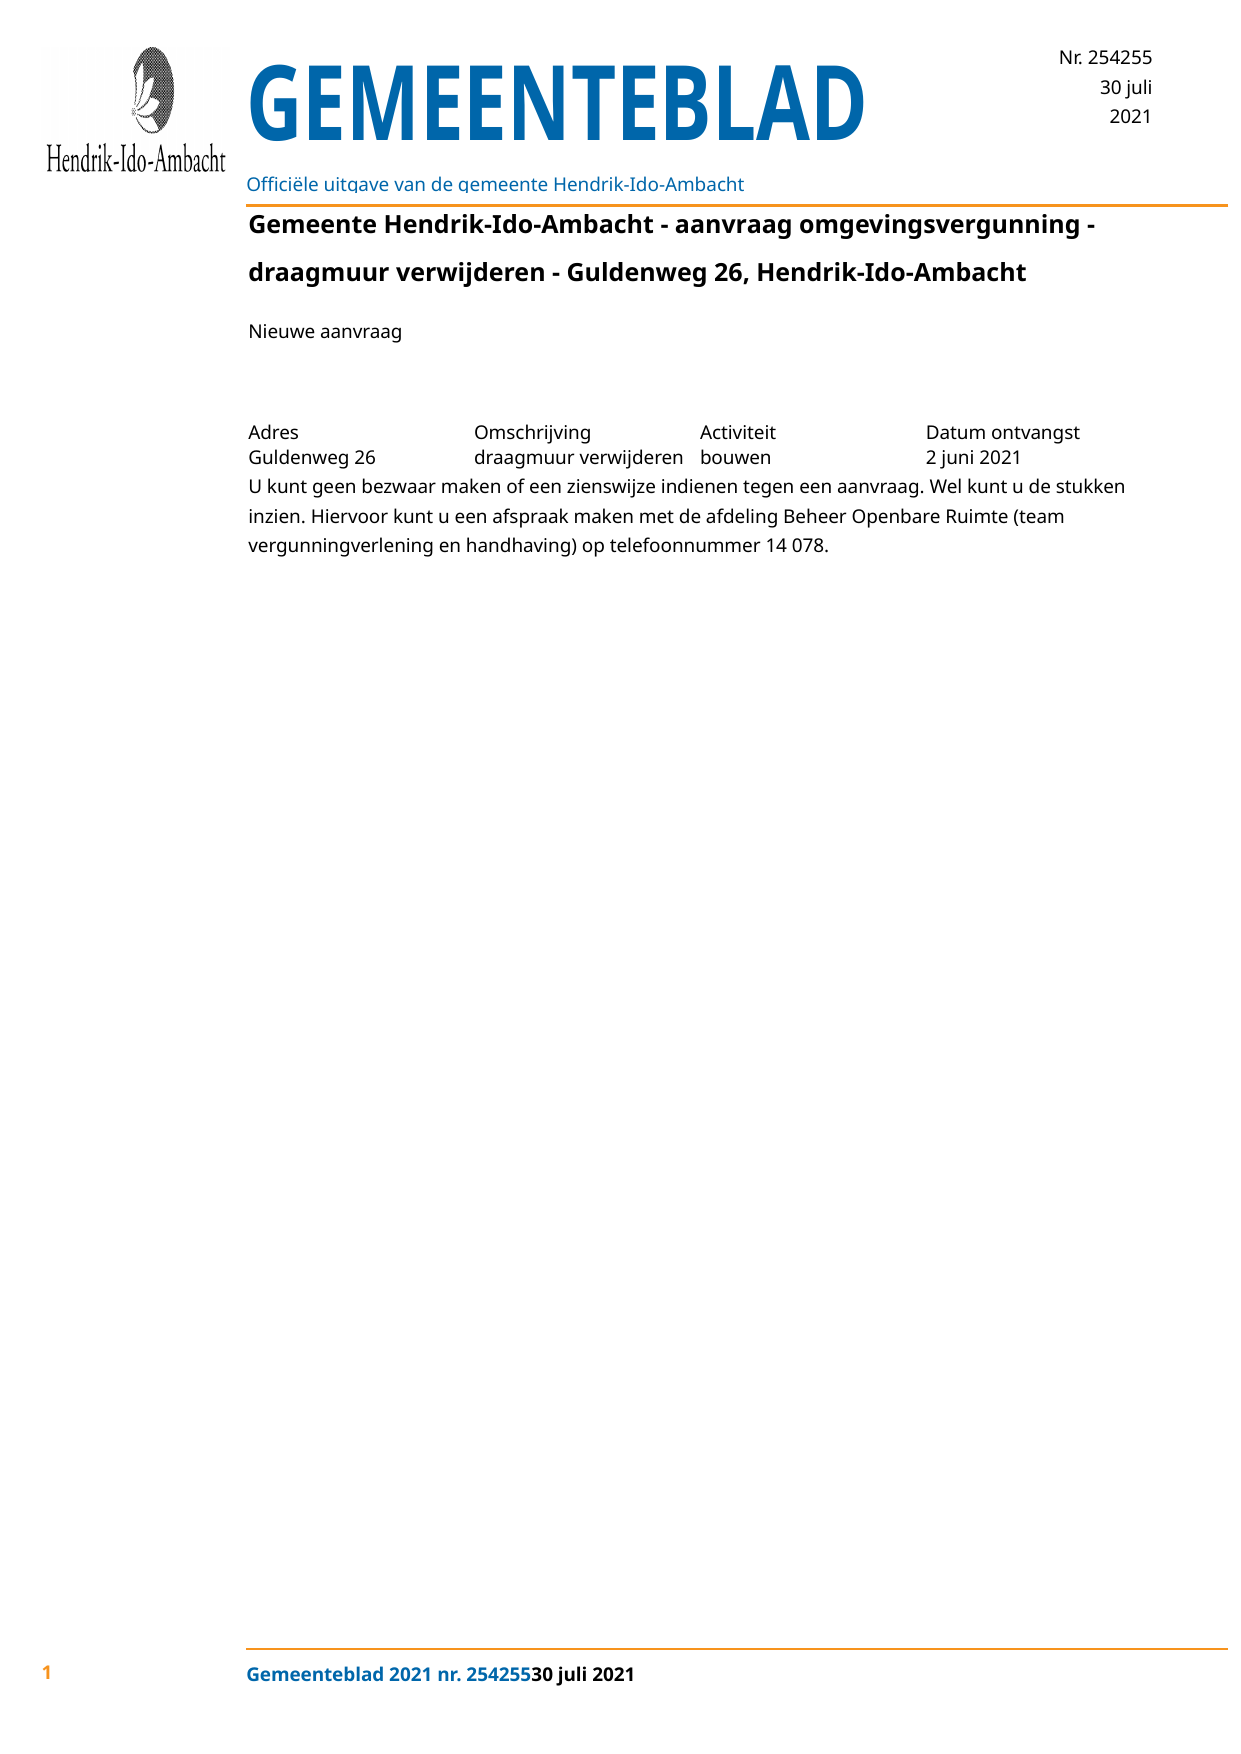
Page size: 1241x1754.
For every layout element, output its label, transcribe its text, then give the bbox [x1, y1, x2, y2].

text U kunt geen bezwaar maken of een zienswijze indienen tegen een aanvraag. Wel kunt u de stukken inzien. Hiervoor kunt u een afspraak maken met de afdeling Beheer Openbare Ruimte (team vergunningverlening en handhaving) op telefoonnummer 14 078. [248, 473, 1152, 558]
table_cell draagmuur verwijderen [474, 445, 700, 470]
table_cell Guldenweg 26 [248, 445, 474, 470]
table_header Omschrijving [474, 419, 700, 444]
picture [41, 47, 231, 172]
table_cell 2 juni 2021 [926, 445, 1152, 470]
text Gemeente Hendrik-Ido-Ambacht - aanvraag omgevingsvergunning - draagmuur verwijderen - Guldenweg 26, Hendrik-Ido-Ambacht [248, 207, 1152, 288]
table_cell bouwen [700, 445, 926, 470]
table_header Datum ontvangst [926, 419, 1152, 444]
text Nieuwe aanvraag [248, 318, 1152, 344]
table_header Activiteit [700, 419, 926, 444]
table_header Adres [248, 419, 474, 444]
